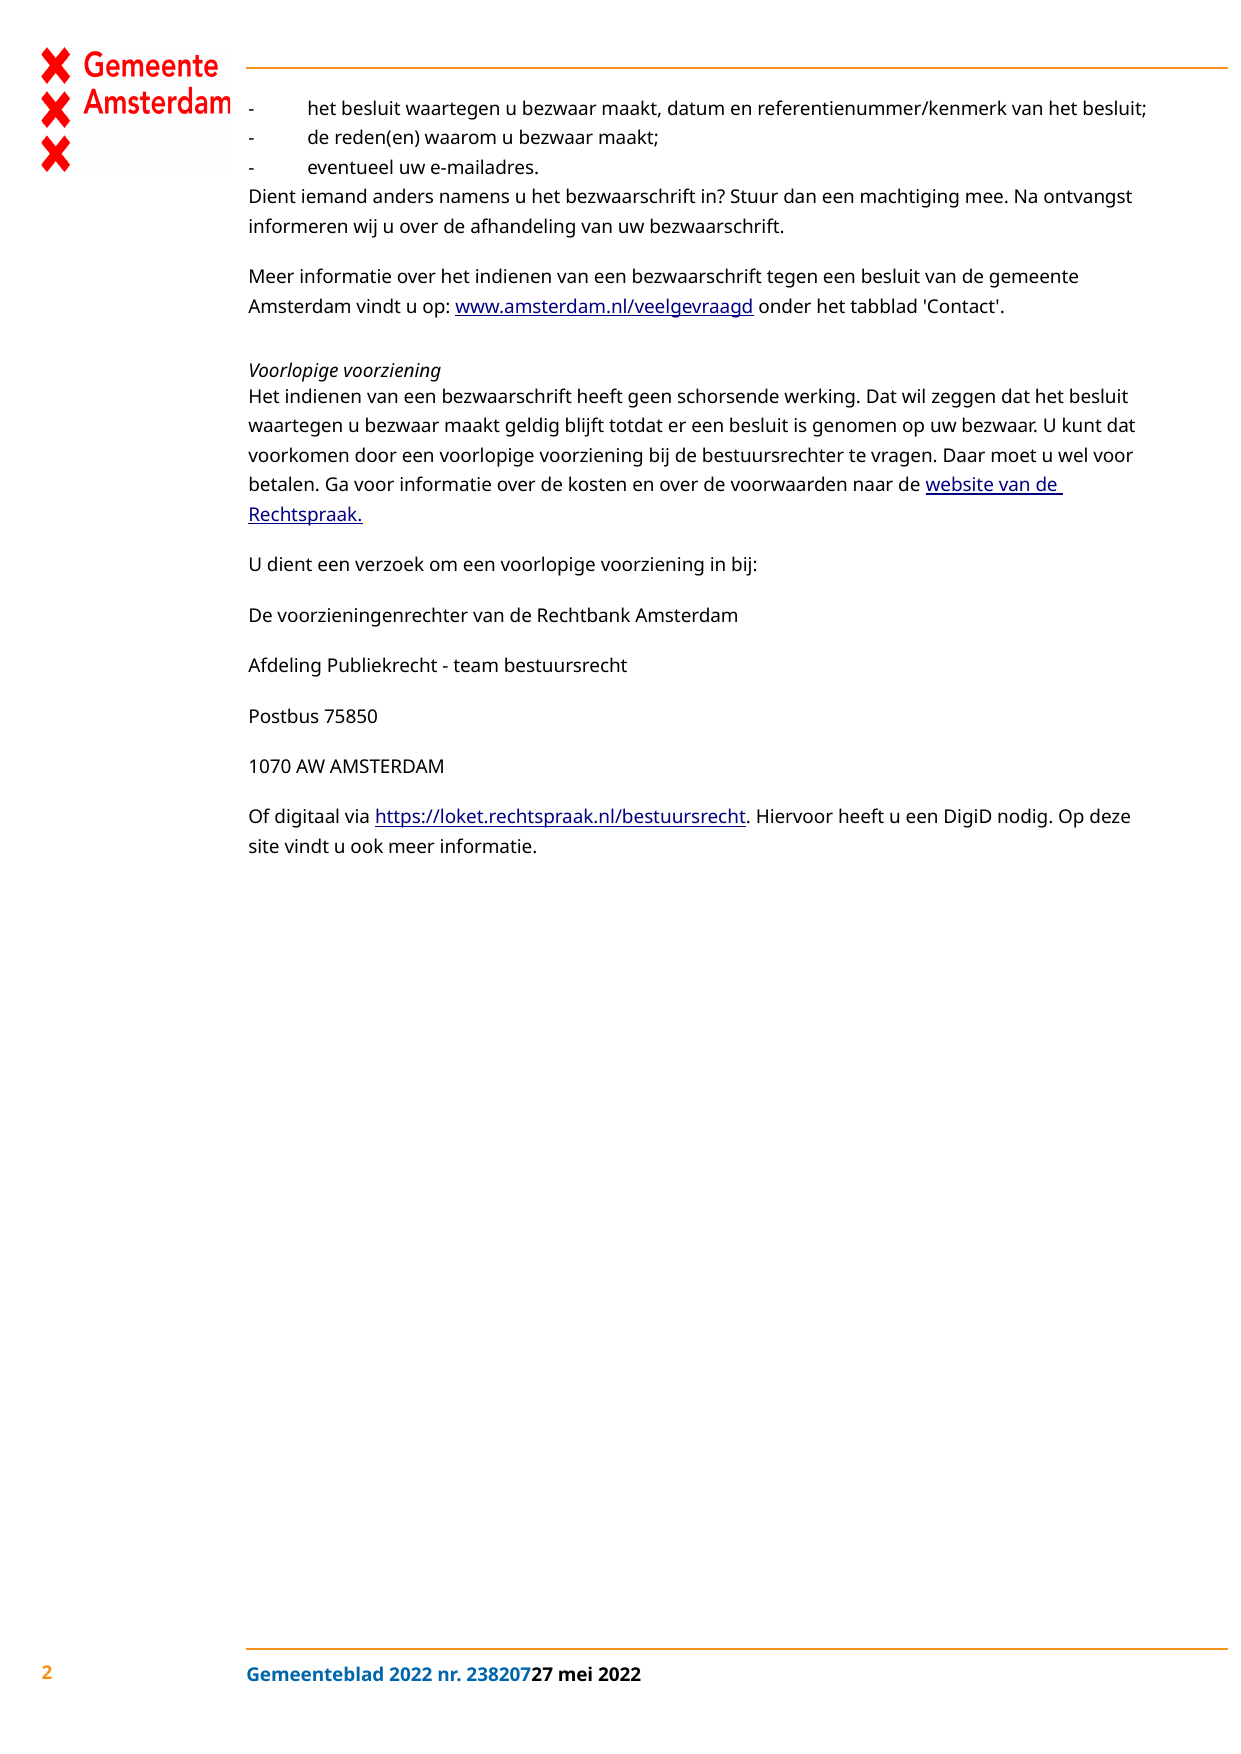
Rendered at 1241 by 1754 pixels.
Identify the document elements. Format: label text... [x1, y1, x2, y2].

text Postbus 75850 [248, 703, 1152, 728]
text Voorlopige voorziening [248, 357, 1152, 383]
text Of digitaal via https://loket.rechtspraak.nl/bestuursrecht. Hiervoor heeft u een DigiD nodig. Op deze site vindt u ook meer informatie. [248, 804, 1152, 859]
text De voorzieningenrechter van de Rechtbank Amsterdam [248, 602, 1152, 628]
text Meer informatie over het indienen van een bezwaarschrift tegen een besluit van de gemeente Amsterdam vindt u op: www.amsterdam.nl/veelgevraagd onder het tabblad 'Contact'. [248, 263, 1152, 319]
list eventueel uw e-mailadres. [248, 154, 1152, 180]
list het besluit waartegen u bezwaar maakt, datum en referentienummer/kenmerk van het besluit; [248, 95, 1152, 121]
text 1070 AW AMSTERDAM [248, 753, 1152, 779]
picture [41, 47, 231, 172]
text Afdeling Publiekrecht - team bestuursrecht [248, 652, 1152, 678]
text Het indienen van een bezwaarschrift heeft geen schorsende werking. Dat wil zeggen dat het besluit waartegen u bezwaar maakt geldig blijft totdat er een besluit is genomen op uw bezwaar. U kunt dat voorkomen door een voorlopige voorziening bij de bestuursrechter te vragen. Daar moet u wel voor betalen. Ga voor informatie over de kosten en over de voorwaarden naar de website van de Rechtspraak. [248, 383, 1152, 527]
text Dient iemand anders namens u het bezwaarschrift in? Stuur dan een machtiging mee. Na ontvangst informeren wij u over de afhandeling van uw bezwaarschrift. [248, 183, 1152, 239]
list de reden(en) waarom u bezwaar maakt; [248, 124, 1152, 150]
text U dient een verzoek om een voorlopige voorziening in bij: [248, 552, 1152, 577]
